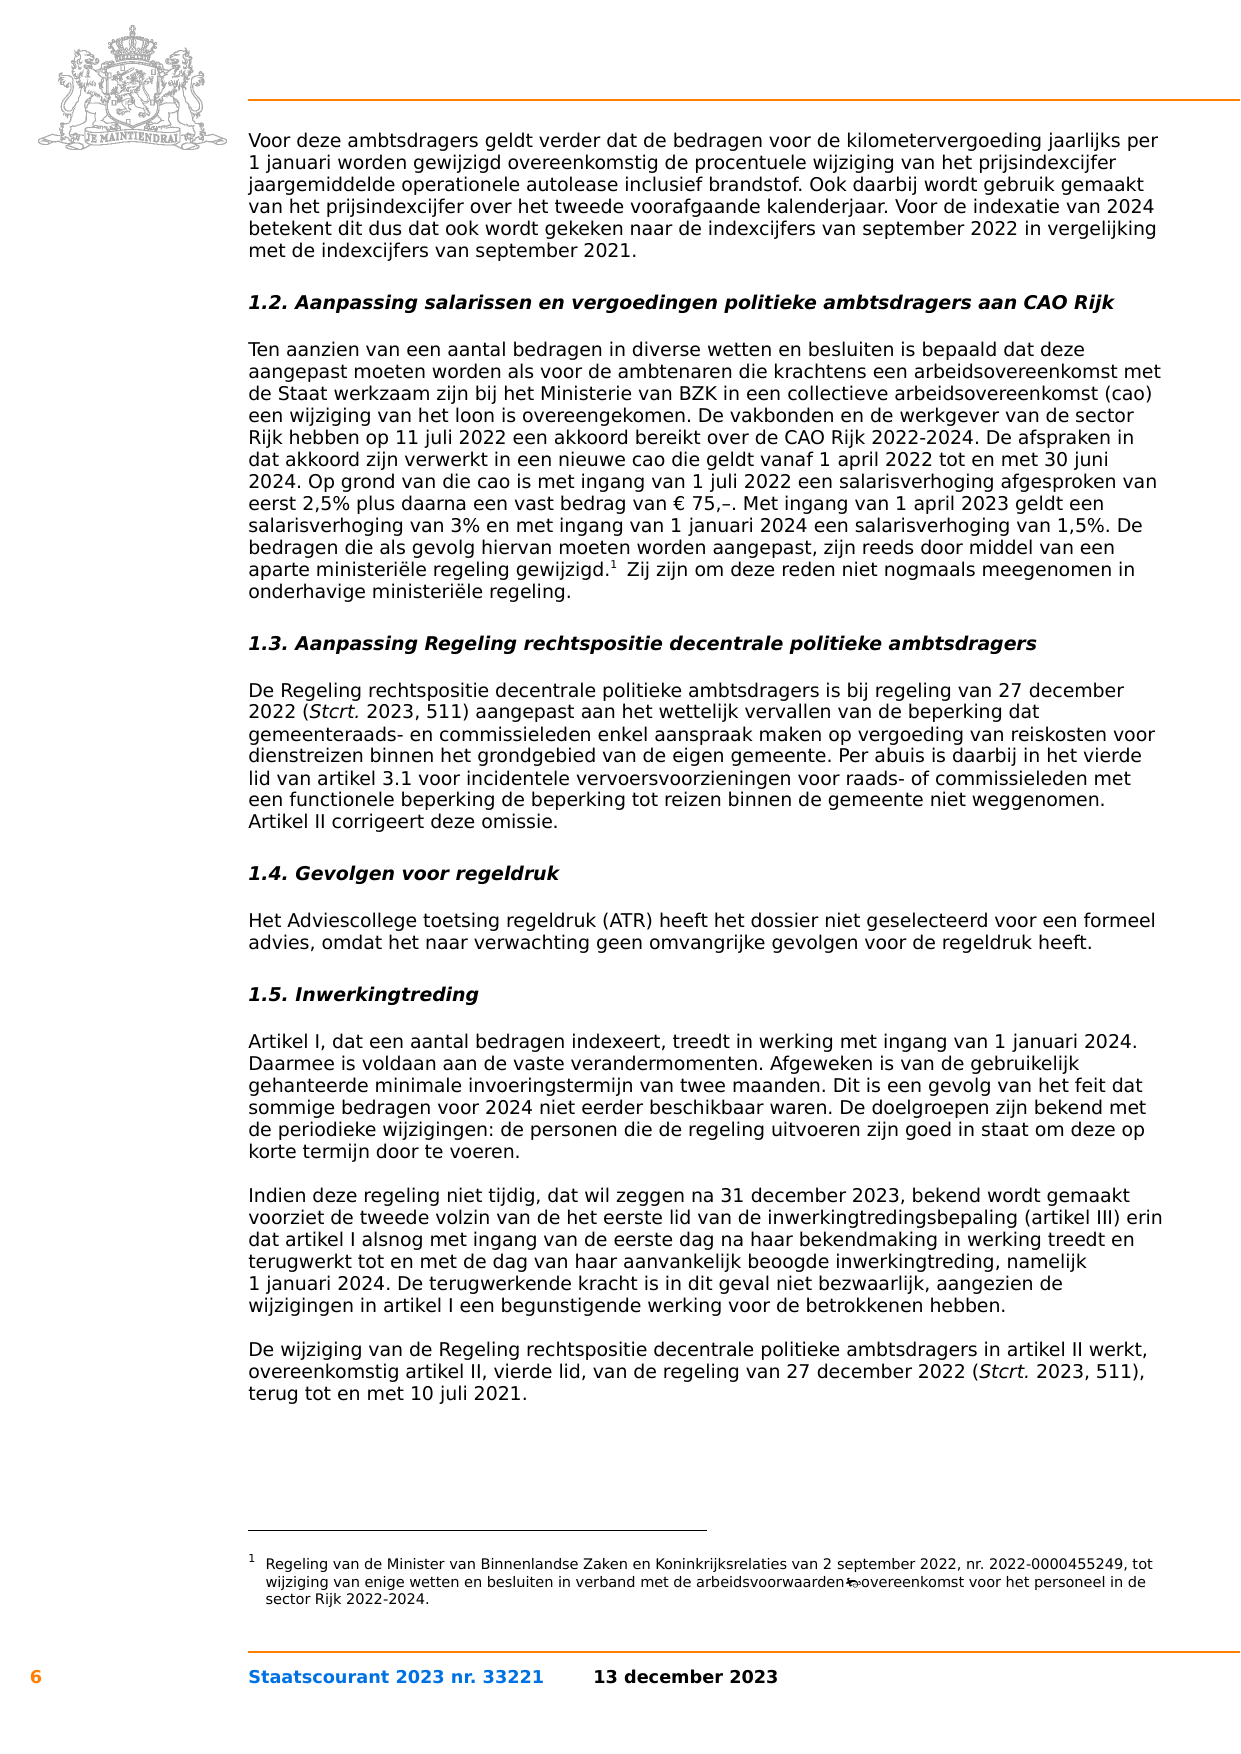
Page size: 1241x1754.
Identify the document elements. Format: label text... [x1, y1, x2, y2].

subtitle 1.2. Aanpassing salarissen en vergoedingen politieke ambtsdragers aan CAO Rijk [248, 292, 1163, 314]
text De wijziging van de Regeling rechtspositie decentrale politieke ambtsdragers in artikel II werkt, overeenkomstig artikel II, vierde lid, van de regeling van 27 december 2022 (Stcrt. 2023, 511), terug tot en met 10 juli 2021. [248, 1339, 1163, 1405]
text Het Adviescollege toetsing regeldruk (ATR) heeft het dossier niet geselecteerd voor een formeel advies, omdat het naar verwachting geen omvangrijke gevolgen voor de regeldruk heeft. [248, 910, 1163, 954]
subtitle 1.5. Inwerkingtreding [248, 984, 1163, 1006]
text Indien deze regeling niet tijdig, dat wil zeggen na 31 december 2023, bekend wordt gemaakt voorziet de tweede volzin van de het eerste lid van de inwerkingtredingsbepaling (artikel III) erin dat artikel I alsnog met ingang van de eerste dag na haar bekendmaking in werking treedt en terugwerkt tot en met de dag van haar aanvankelijk beoogde inwerkingtreding, namelijk 1 januari 2024. De terugwerkende kracht is in dit geval niet bezwaarlijk, aangezien de wijzigingen in artikel I een begunstigende werking voor de betrokkenen hebben. [248, 1185, 1163, 1317]
subtitle 1.4. Gevolgen voor regeldruk [248, 863, 1163, 885]
picture [38, 25, 227, 150]
text Artikel I, dat een aantal bedragen indexeert, treedt in werking met ingang van 1 januari 2024. Daarmee is voldaan aan de vaste verandermomenten. Afgeweken is van de gebruikelijk gehanteerde minimale invoeringstermijn van twee maanden. Dit is een gevolg van het feit dat sommige bedragen voor 2024 niet eerder beschikbaar waren. De doelgroepen zijn bekend met de periodieke wijzigingen: de personen die de regeling uitvoeren zijn goed in staat om deze op korte termijn door te voeren. [248, 1031, 1163, 1163]
text Regeling van de Minister van Binnenlandse Zaken en Koninkrijksrelaties van 2 september 2022, nr. 2022-0000455249, tot wijziging van enige wetten en besluiten in verband met de arbeidsvoorwaardenovereenkomst voor het personeel in de sector Rijk 2022-2024. [248, 1552, 1163, 1608]
text De Regeling rechtspositie decentrale politieke ambtsdragers is bij regeling van 27 december 2022 (Stcrt. 2023, 511) aangepast aan het wettelijk vervallen van de beperking dat gemeenteraads- en commissieleden enkel aanspraak maken op vergoeding van reiskosten voor dienstreizen binnen het grondgebied van de eigen gemeente. Per abuis is daarbij in het vierde lid van artikel 3.1 voor incidentele vervoersvoorzieningen voor raads- of commissieleden met een functionele beperking de beperking tot reizen binnen de gemeente niet weggenomen. Artikel II corrigeert deze omissie. [248, 679, 1163, 833]
text Voor deze ambtsdragers geldt verder dat de bedragen voor de kilometervergoeding jaarlijks per 1 januari worden gewijzigd overeenkomstig de procentuele wijziging van het prijsindexcijfer jaargemiddelde operationele autolease inclusief brandstof. Ook daarbij wordt gebruik gemaakt van het prijsindexcijfer over het tweede voorafgaande kalenderjaar. Voor de indexatie van 2024 betekent dit dus dat ook wordt gekeken naar de indexcijfers van september 2022 in vergelijking met de indexcijfers van september 2021. [248, 130, 1163, 262]
text Ten aanzien van een aantal bedragen in diverse wetten en besluiten is bepaald dat deze aangepast moeten worden als voor de ambtenaren die krachtens een arbeidsovereenkomst met de Staat werkzaam zijn bij het Ministerie van BZK in een collectieve arbeidsovereenkomst (cao) een wijziging van het loon is overeengekomen. De vakbonden en de werkgever van de sector Rijk hebben op 11 juli 2022 een akkoord bereikt over de CAO Rijk 2022-2024. De afspraken in dat akkoord zijn verwerkt in een nieuwe cao die geldt vanaf 1 april 2022 tot en met 30 juni 2024. Op grond van die cao is met ingang van 1 juli 2022 een salarisverhoging afgesproken van eerst 2,5% plus daarna een vast bedrag van € 75,–. Met ingang van 1 april 2023 geldt een salarisverhoging van 3% en met ingang van 1 januari 2024 een salarisverhoging van 1,5%. De bedragen die als gevolg hiervan moeten worden aangepast, zijn reeds door middel van een aparte ministeriële regeling gewijzigd. Zij zijn om deze reden niet nogmaals meegenomen in onderhavige ministeriële regeling. [248, 339, 1163, 602]
subtitle 1.3. Aanpassing Regeling rechtspositie decentrale politieke ambtsdragers [248, 632, 1163, 654]
